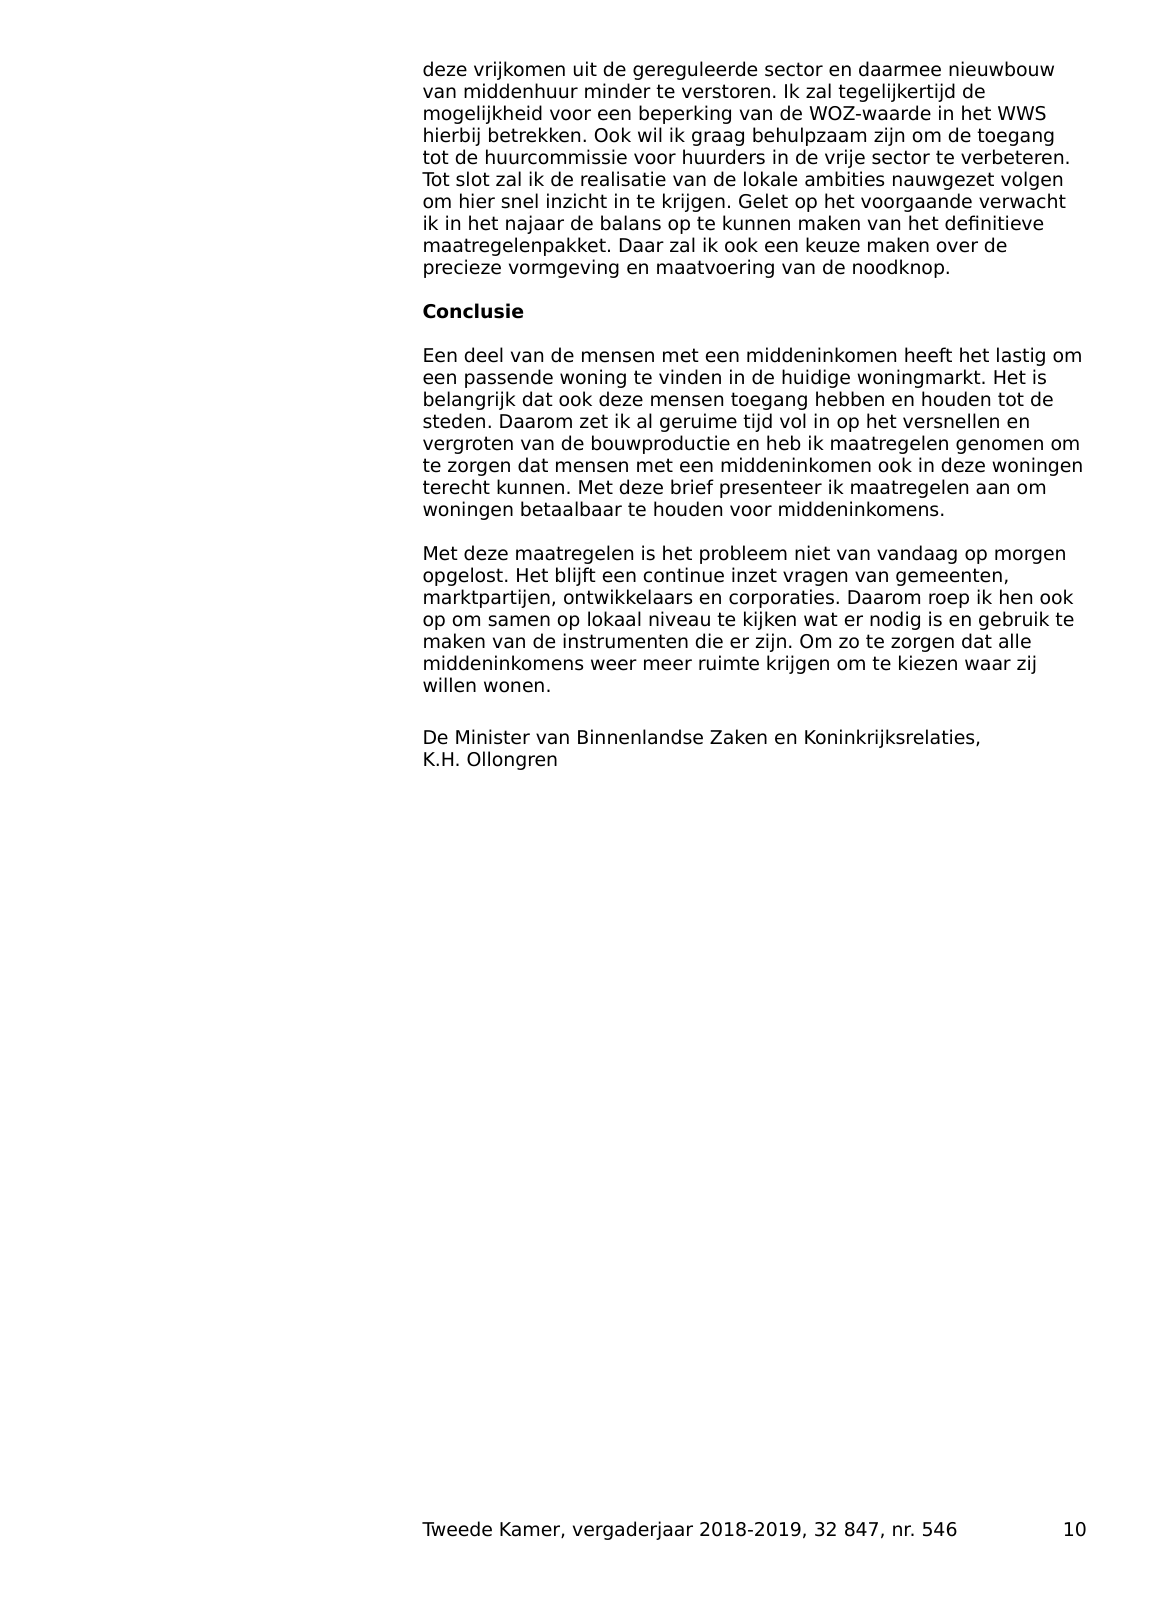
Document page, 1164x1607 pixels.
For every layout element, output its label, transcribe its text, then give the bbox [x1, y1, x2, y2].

text deze vrijkomen uit de gereguleerde sector en daarmee nieuwbouw van middenhuur minder te verstoren. Ik zal tegelijkertijd de mogelijkheid voor een beperking van de WOZ-waarde in het WWS hierbij betrekken. Ook wil ik graag behulpzaam zijn om de toegang tot de huurcommissie voor huurders in de vrije sector te verbeteren. Tot slot zal ik de realisatie van de lokale ambities nauwgezet volgen om hier snel inzicht in te krijgen. Gelet op het voorgaande verwacht ik in het najaar de balans op te kunnen maken van het definitieve maatregelenpakket. Daar zal ik ook een keuze maken over de precieze vormgeving en maatvoering van de noodknop. [422, 59, 1087, 279]
subtitle Conclusie [422, 301, 1087, 323]
text Met deze maatregelen is het probleem niet van vandaag op morgen opgelost. Het blijft een continue inzet vragen van gemeenten, marktpartijen, ontwikkelaars en corporaties. Daarom roep ik hen ook op om samen op lokaal niveau te kijken wat er nodig is en gebruik te maken van de instrumenten die er zijn. Om zo te zorgen dat alle middeninkomens weer meer ruimte krijgen om te kiezen waar zij willen wonen. [422, 543, 1087, 697]
text De Minister van Binnenlandse Zaken en Koninkrijksrelaties, K.H. Ollongren [422, 727, 1087, 771]
text Een deel van de mensen met een middeninkomen heeft het lastig om een passende woning te vinden in de huidige woningmarkt. Het is belangrijk dat ook deze mensen toegang hebben en houden tot de steden. Daarom zet ik al geruime tijd vol in op het versnellen en vergroten van de bouwproductie en heb ik maatregelen genomen om te zorgen dat mensen met een middeninkomen ook in deze woningen terecht kunnen. Met deze brief presenteer ik maatregelen aan om woningen betaalbaar te houden voor middeninkomens. [422, 345, 1087, 521]
